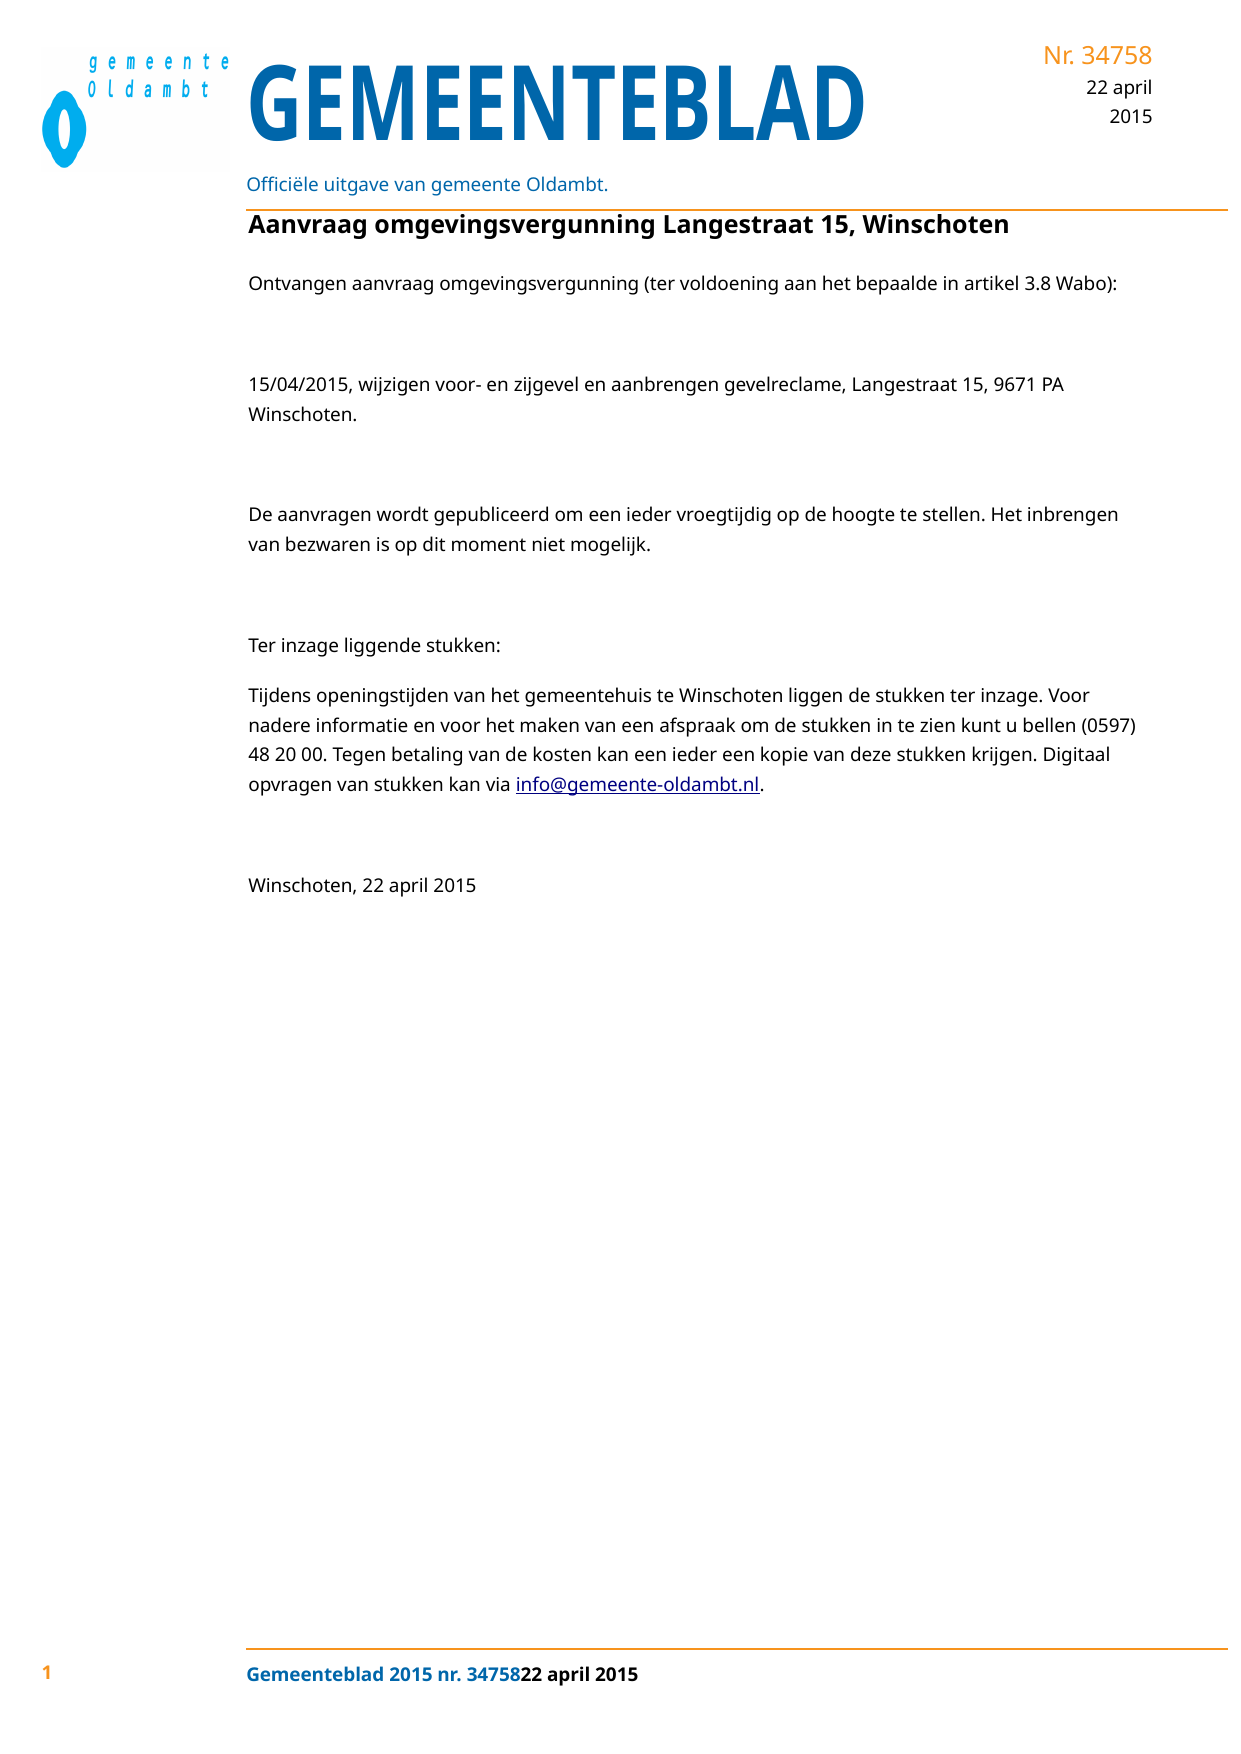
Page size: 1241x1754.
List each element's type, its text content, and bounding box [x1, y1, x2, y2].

text 15/04/2015, wijzigen voor- en zijgevel en aanbrengen gevelreclame, Langestraat 15, 9671 PA Winschoten. [248, 371, 1152, 426]
text Ontvangen aanvraag omgevingsvergunning (ter voldoening aan het bepaalde in artikel 3.8 Wabo): [248, 270, 1152, 296]
text Tijdens openingstijden van het gemeentehuis te Winschoten liggen de stukken ter inzage. Voor nadere informatie en voor het maken van een afspraak om de stukken in te zien kunt u bellen (0597) 48 20 00. Tegen betaling van de kosten kan een ieder een kopie van deze stukken krijgen. Digitaal opvragen van stukken kan via info@gemeente-oldambt.nl. [248, 682, 1152, 797]
text Winschoten, 22 april 2015 [248, 872, 1152, 898]
text De aanvragen wordt gepubliceerd om een ieder vroegtijdig op de hoogte te stellen. Het inbrengen van bezwaren is op dit moment niet mogelijk. [248, 502, 1152, 557]
picture [41, 47, 231, 172]
text Ter inzage liggende stukken: [248, 632, 1152, 658]
text Aanvraag omgevingsvergunning Langestraat 15, Winschoten [248, 211, 1152, 241]
